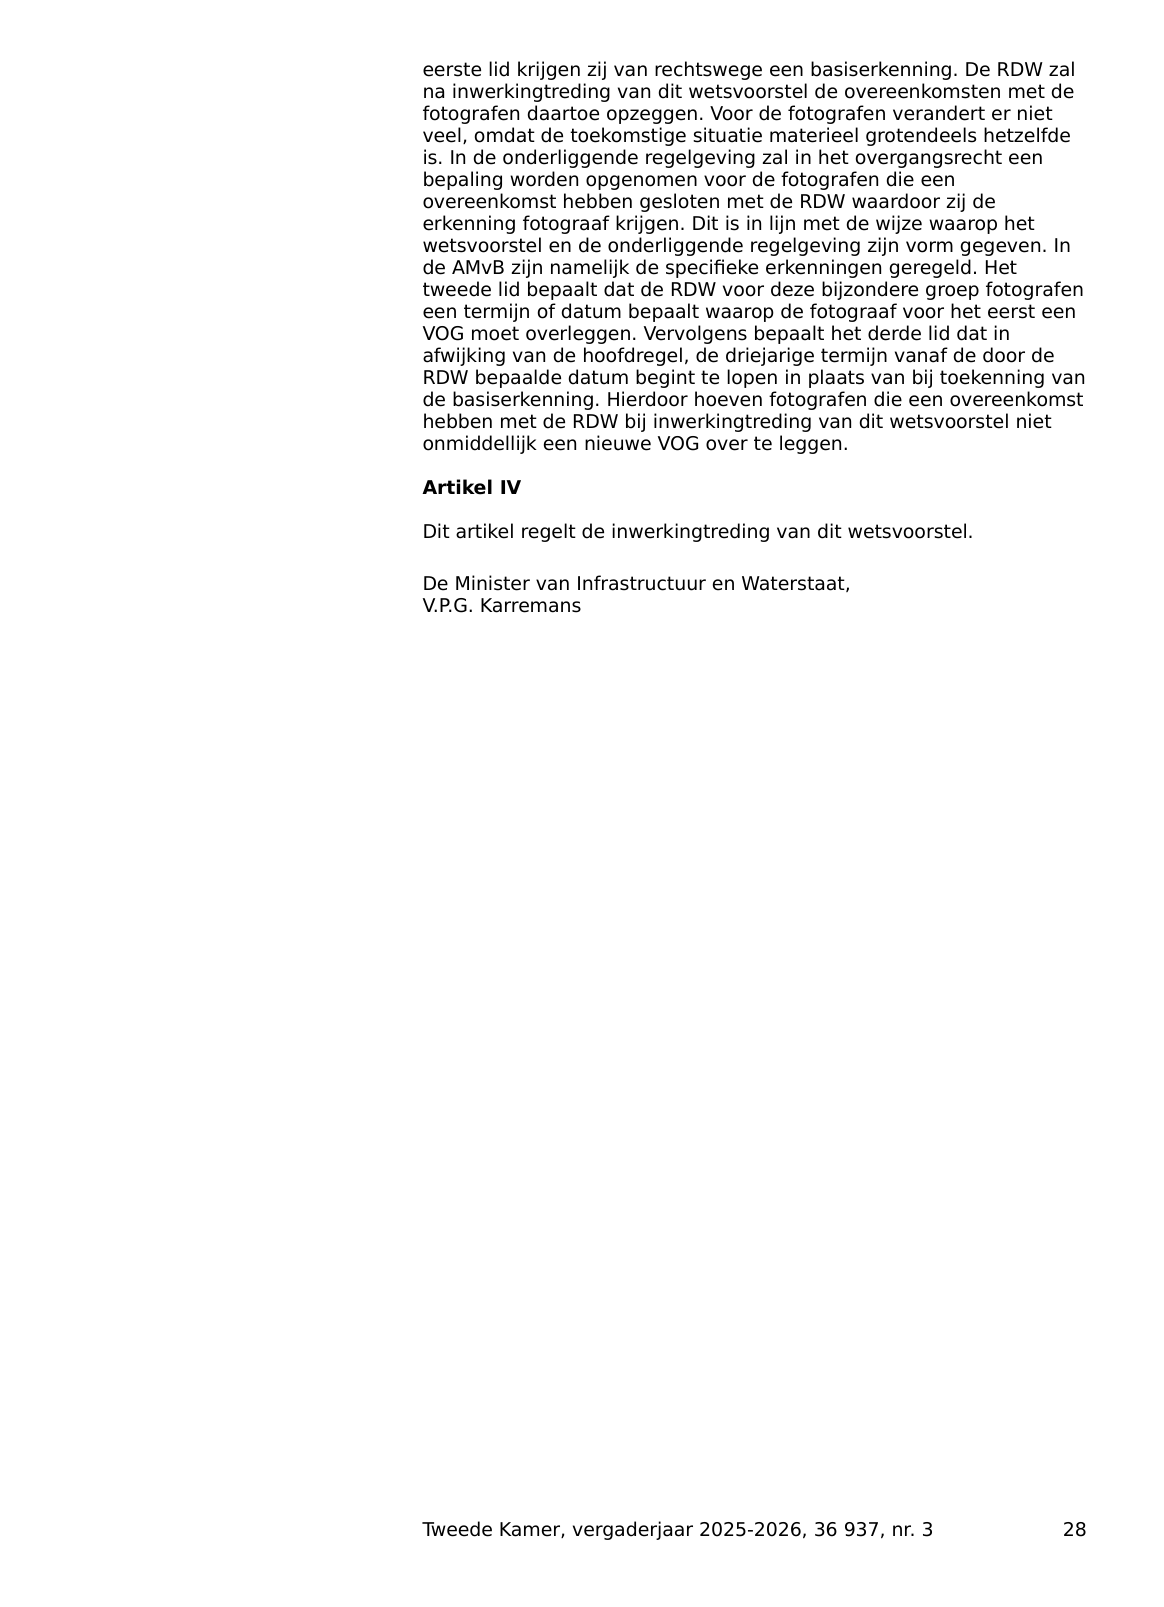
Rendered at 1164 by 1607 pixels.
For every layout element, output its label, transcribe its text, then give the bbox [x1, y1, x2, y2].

subtitle Artikel IV [422, 477, 1087, 499]
text De Minister van Infrastructuur en Waterstaat, V.P.G. Karremans [422, 573, 1087, 617]
text eerste lid krijgen zij van rechtswege een basiserkenning. De RDW zal na inwerkingtreding van dit wetsvoorstel de overeenkomsten met de fotografen daartoe opzeggen. Voor de fotografen verandert er niet veel, omdat de toekomstige situatie materieel grotendeels hetzelfde is. In de onderliggende regelgeving zal in het overgangsrecht een bepaling worden opgenomen voor de fotografen die een overeenkomst hebben gesloten met de RDW waardoor zij de erkenning fotograaf krijgen. Dit is in lijn met de wijze waarop het wetsvoorstel en de onderliggende regelgeving zijn vorm gegeven. In de AMvB zijn namelijk de specifieke erkenningen geregeld. Het tweede lid bepaalt dat de RDW voor deze bijzondere groep fotografen een termijn of datum bepaalt waarop de fotograaf voor het eerst een VOG moet overleggen. Vervolgens bepaalt het derde lid dat in afwijking van de hoofdregel, de driejarige termijn vanaf de door de RDW bepaalde datum begint te lopen in plaats van bij toekenning van de basiserkenning. Hierdoor hoeven fotografen die een overeenkomst hebben met de RDW bij inwerkingtreding van dit wetsvoorstel niet onmiddellijk een nieuwe VOG over te leggen. [422, 59, 1087, 455]
text Dit artikel regelt de inwerkingtreding van dit wetsvoorstel. [422, 521, 1087, 543]
